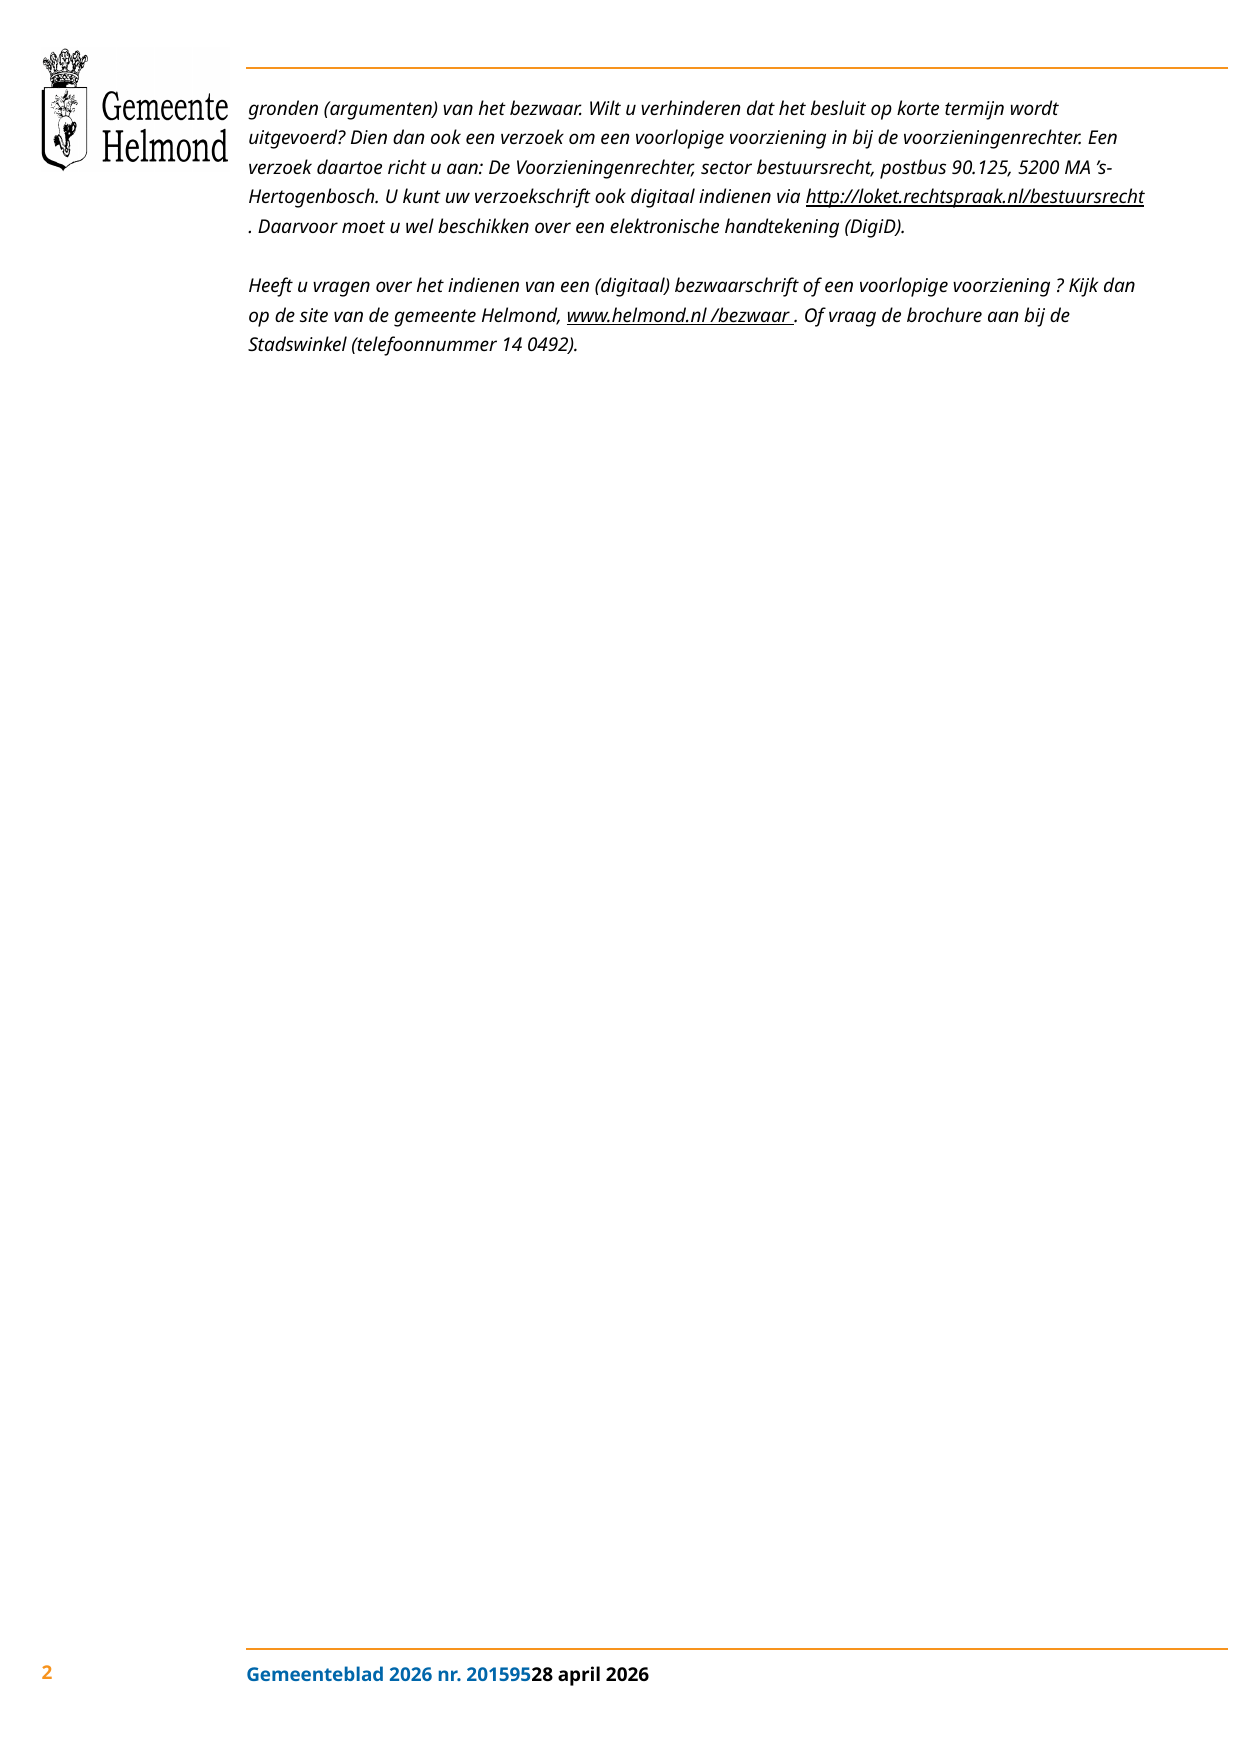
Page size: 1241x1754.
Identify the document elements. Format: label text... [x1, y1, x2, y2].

text gronden (argumenten) van het bezwaar. Wilt u verhinderen dat het besluit op korte termijn wordt uitgevoerd? Dien dan ook een verzoek om een voorlopige voorziening in bij de voorzieningenrechter. Een verzoek daartoe richt u aan: De Voorzieningenrechter, sector bestuursrecht, postbus 90.125, 5200 MA ’s-Hertogenbosch. U kunt uw verzoekschrift ook digitaal indienen via http://loket.rechtspraak.nl/bestuursrecht . Daarvoor moet u wel beschikken over een elektronische handtekening (DigiD). [248, 95, 1152, 239]
text Heeft u vragen over het indienen van een (digitaal) bezwaarschrift of een voorlopige voorziening ? Kijk dan op de site van de gemeente Helmond, www.helmond.nl /bezwaar . Of vraag de brochure aan bij de Stadswinkel (telefoonnummer 14 0492). [248, 272, 1152, 357]
picture [41, 47, 231, 172]
